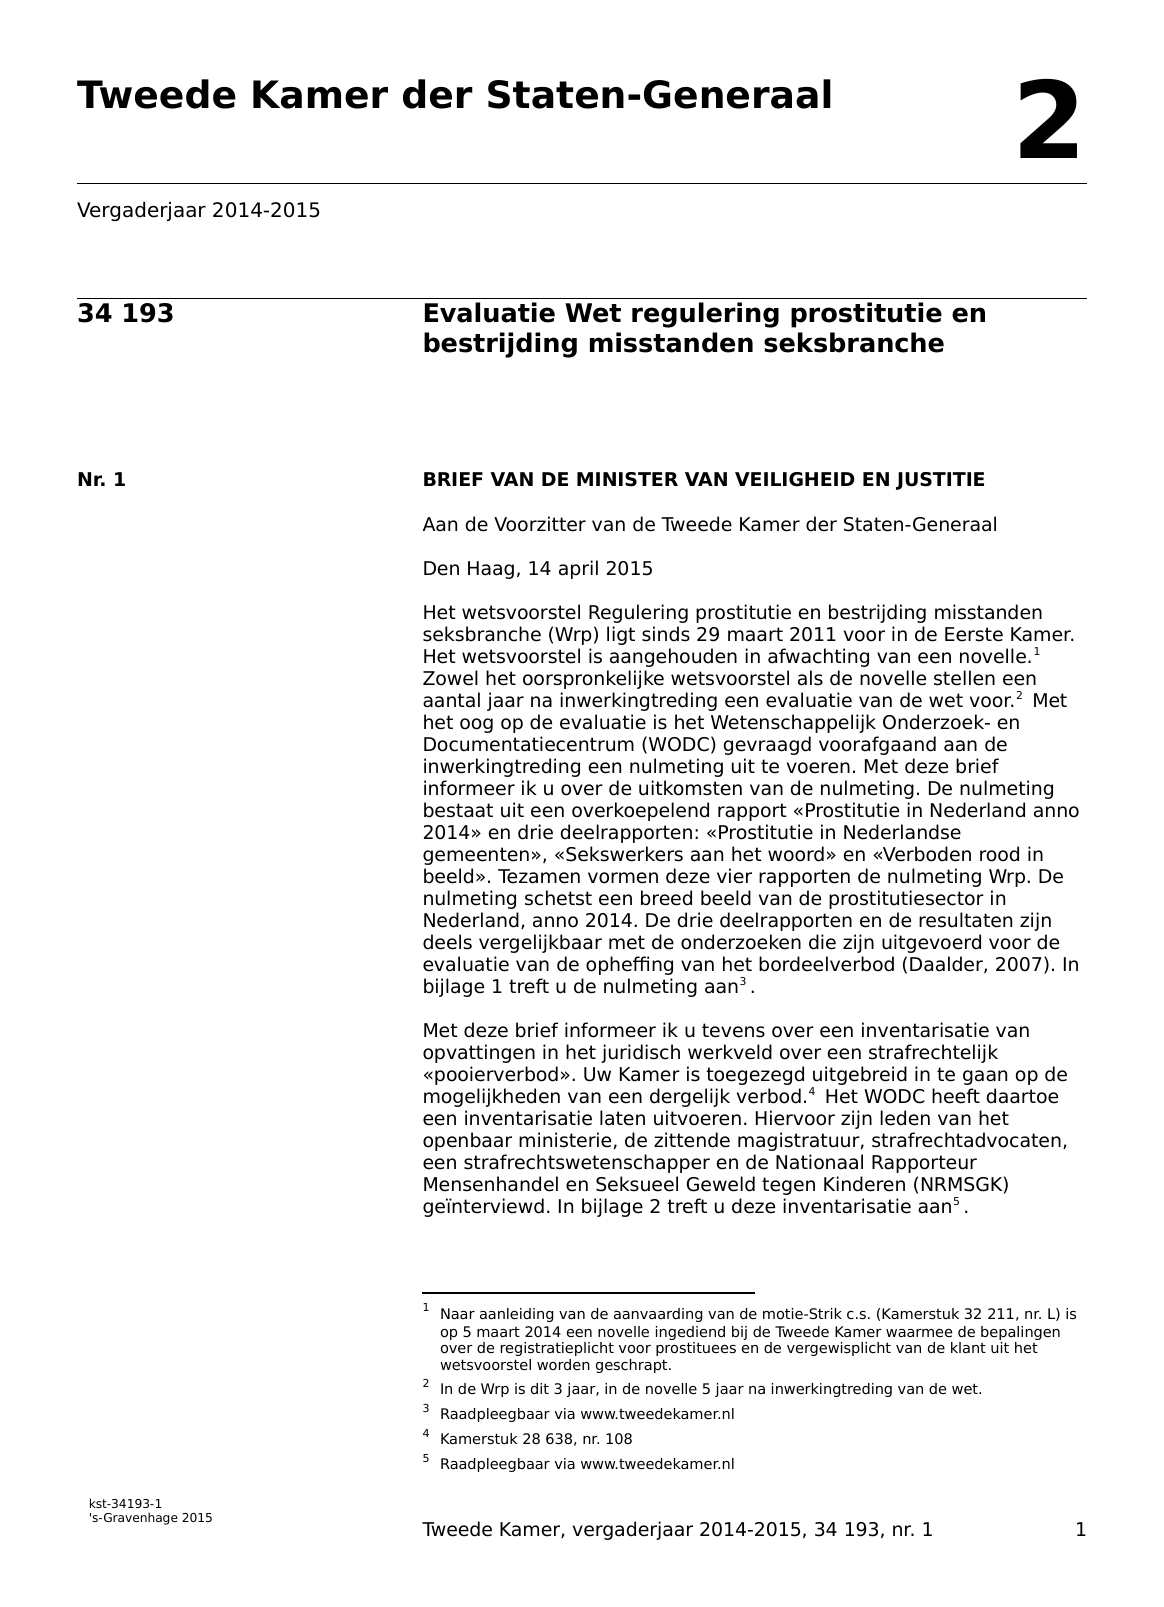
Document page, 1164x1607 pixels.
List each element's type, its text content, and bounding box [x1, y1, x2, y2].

table_header Tweede Kamer der Staten-Generaal [77, 59, 886, 183]
text In de Wrp is dit 3 jaar, in de novelle 5 jaar na inwerkingtreding van de wet. [422, 1377, 1087, 1399]
table_cell Vergaderjaar 2014-2015 [77, 184, 1087, 298]
text Het wetsvoorstel Regulering prostitutie en bestrijding misstanden seksbranche (Wrp) ligt sinds 29 maart 2011 voor in de Eerste Kamer. Het wetsvoorstel is aangehouden in afwachting van een novelle. Zowel het oorspronkelijke wetsvoorstel als de novelle stellen een aantal jaar na inwerkingtreding een evaluatie van de wet voor. Met het oog op de evaluatie is het Wetenschappelijk Onderzoek- en Documentatiecentrum (WODC) gevraagd voorafgaand aan de inwerkingtreding een nulmeting uit te voeren. Met deze brief informeer ik u over de uitkomsten van de nulmeting. De nulmeting bestaat uit een overkoepelend rapport «Prostitutie in Nederland anno 2014» en drie deelrapporten: «Prostitutie in Nederlandse gemeenten», «Sekswerkers aan het woord» en «Verboden rood in beeld». Tezamen vormen deze vier rapporten de nulmeting Wrp. De nulmeting schetst een breed beeld van de prostitutiesector in Nederland, anno 2014. De drie deelrapporten en de resultaten zijn deels vergelijkbaar met de onderzoeken die zijn uitgevoerd voor de evaluatie van de opheffing van het bordeelverbod (Daalder, 2007). In bijlage 1 treft u de nulmeting aan. [422, 602, 1087, 997]
text 's-Gravenhage 2015 [88, 1511, 323, 1525]
table_header 2 [886, 59, 1087, 183]
text Naar aanleiding van de aanvaarding van de motie-Strik c.s. (Kamerstuk 32 211, nr. L) is op 5 maart 2014 een novelle ingediend bij de Tweede Kamer waarmee de bepalingen over de registratieplicht voor prostituees en de vergewisplicht van de klant uit het wetsvoorstel worden geschrapt. [422, 1302, 1087, 1374]
text Den Haag, 14 april 2015 [422, 558, 1087, 580]
subtitle Nr. 1 BRIEF VAN DE MINISTER VAN VEILIGHEID EN JUSTITIE [77, 469, 1087, 491]
subtitle 34 193 Evaluatie Wet regulering prostitutie en bestrijding misstanden seksbranche [77, 299, 1087, 358]
text Raadpleegbaar via www.tweedekamer.nl [422, 1402, 1087, 1424]
text Raadpleegbaar via www.tweedekamer.nl [422, 1452, 1087, 1474]
text kst-34193-1 [88, 1497, 323, 1511]
text Aan de Voorzitter van de Tweede Kamer der Staten-Generaal [422, 513, 1087, 536]
text Kamerstuk 28 638, nr. 108 [422, 1427, 1087, 1449]
text Met deze brief informeer ik u tevens over een inventarisatie van opvattingen in het juridisch werkveld over een strafrechtelijk «pooierverbod». Uw Kamer is toegezegd uitgebreid in te gaan op de mogelijkheden van een dergelijk verbod. Het WODC heeft daartoe een inventarisatie laten uitvoeren. Hiervoor zijn leden van het openbaar ministerie, de zittende magistratuur, strafrechtadvocaten, een strafrechtswetenschapper en de Nationaal Rapporteur Mensenhandel en Seksueel Geweld tegen Kinderen (NRMSGK) geïnterviewd. In bijlage 2 treft u deze inventarisatie aan. [422, 1020, 1087, 1217]
